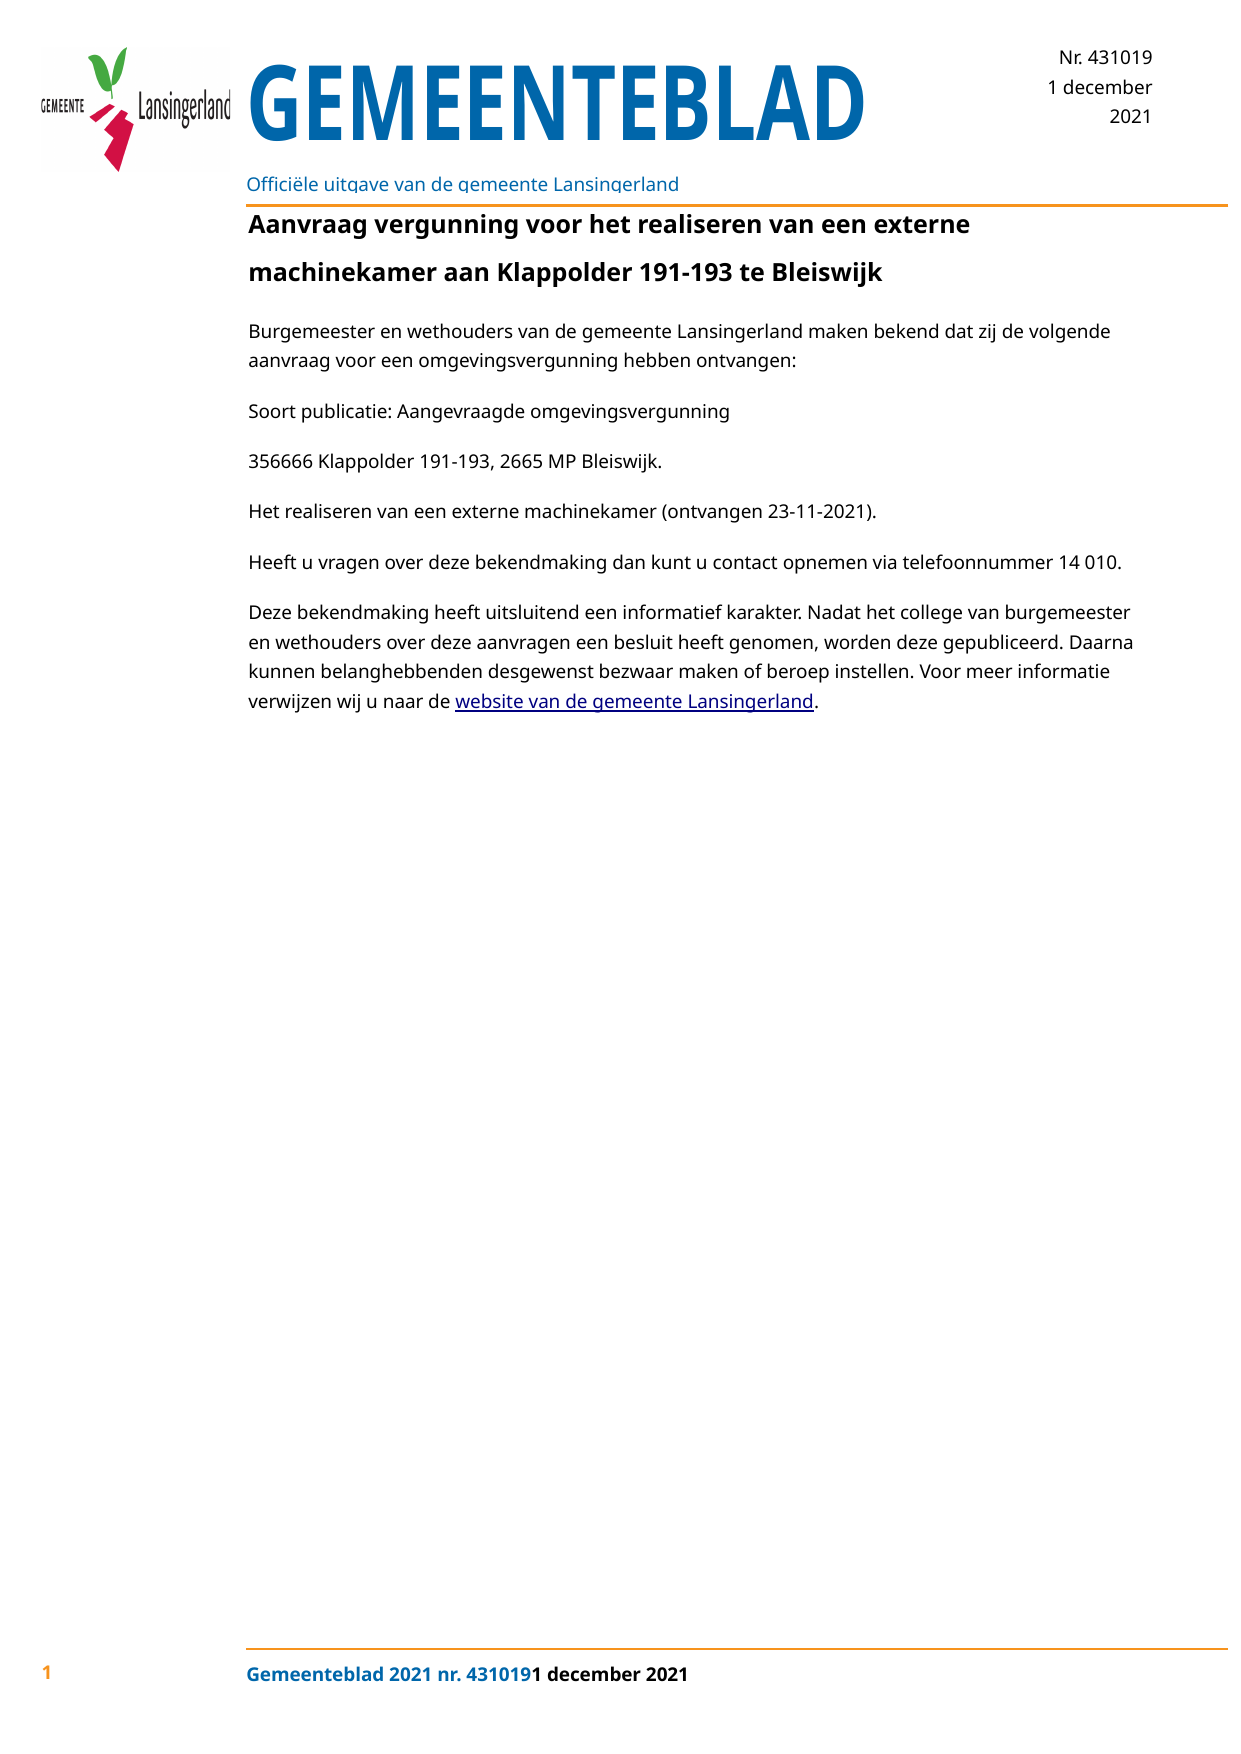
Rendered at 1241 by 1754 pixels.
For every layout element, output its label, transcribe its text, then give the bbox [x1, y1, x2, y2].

picture [41, 47, 231, 172]
text Heeft u vragen over deze bekendmaking dan kunt u contact opnemen via telefoonnummer 14 010. [248, 549, 1152, 575]
text Deze bekendmaking heeft uitsluitend een informatief karakter. Nadat het college van burgemeester en wethouders over deze aanvragen een besluit heeft genomen, worden deze gepubliceerd. Daarna kunnen belanghebbenden desgewenst bezwaar maken of beroep instellen. Voor meer informatie verwijzen wij u naar de website van de gemeente Lansingerland. [248, 599, 1152, 714]
text Aanvraag vergunning voor het realiseren van een externe machinekamer aan Klappolder 191-193 te Bleiswijk [248, 207, 1152, 288]
text Het realiseren van een externe machinekamer (ontvangen 23-11-2021). [248, 499, 1152, 524]
text Burgemeester en wethouders van de gemeente Lansingerland maken bekend dat zij de volgende aanvraag voor een omgevingsvergunning hebben ontvangen: [248, 318, 1152, 373]
text Soort publicatie: Aangevraagde omgevingsvergunning [248, 398, 1152, 424]
text 356666 Klappolder 191-193, 2665 MP Bleiswijk. [248, 448, 1152, 474]
